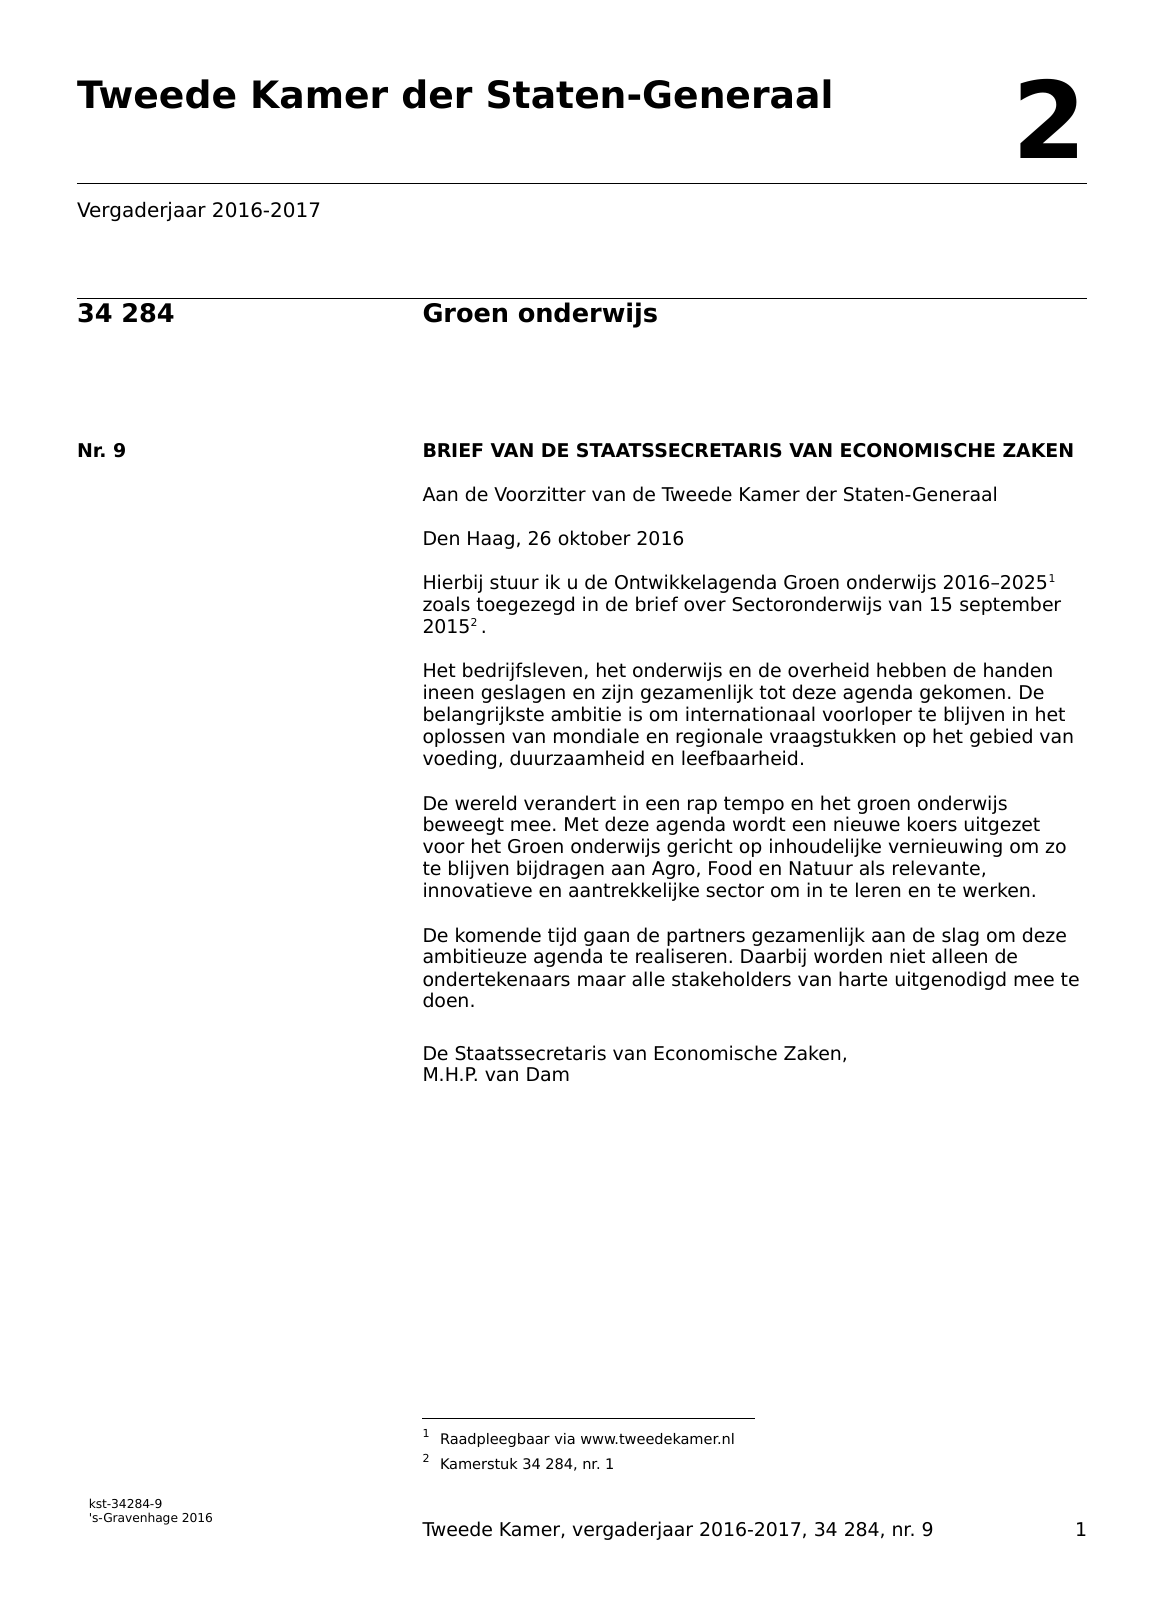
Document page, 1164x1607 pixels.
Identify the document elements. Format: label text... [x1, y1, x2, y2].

text De Staatssecretaris van Economische Zaken, M.H.P. van Dam [422, 1042, 1087, 1086]
text Hierbij stuur ik u de Ontwikkelagenda Groen onderwijs 2016–2025 zoals toegezegd in de brief over Sectoronderwijs van 15 september 2015. [422, 572, 1087, 638]
text De wereld verandert in een rap tempo en het groen onderwijs beweegt mee. Met deze agenda wordt een nieuwe koers uitgezet voor het Groen onderwijs gericht op inhoudelijke vernieuwing om zo te blijven bijdragen aan Agro, Food en Natuur als relevante, innovatieve en aantrekkelijke sector om in te leren en te werken. [422, 792, 1087, 902]
text 's-Gravenhage 2016 [88, 1511, 323, 1525]
text Aan de Voorzitter van de Tweede Kamer der Staten-Generaal [422, 484, 1087, 506]
table_header 2 [886, 59, 1087, 183]
table_cell Vergaderjaar 2016-2017 [77, 184, 1087, 298]
table_header Tweede Kamer der Staten-Generaal [77, 59, 886, 183]
text Kamerstuk 34 284, nr. 1 [422, 1452, 1087, 1474]
subtitle Nr. 9 BRIEF VAN DE STAATSSECRETARIS VAN ECONOMISCHE ZAKEN [77, 440, 1087, 462]
text Raadpleegbaar via www.tweedekamer.nl [422, 1427, 1087, 1449]
text Het bedrijfsleven, het onderwijs en de overheid hebben de handen ineen geslagen en zijn gezamenlijk tot deze agenda gekomen. De belangrijkste ambitie is om internationaal voorloper te blijven in het oplossen van mondiale en regionale vraagstukken op het gebied van voeding, duurzaamheid en leefbaarheid. [422, 660, 1087, 770]
subtitle 34 284 Groen onderwijs [77, 299, 1087, 329]
text Den Haag, 26 oktober 2016 [422, 528, 1087, 550]
text kst-34284-9 [88, 1497, 323, 1511]
text De komende tijd gaan de partners gezamenlijk aan de slag om deze ambitieuze agenda te realiseren. Daarbij worden niet alleen de ondertekenaars maar alle stakeholders van harte uitgenodigd mee te doen. [422, 924, 1087, 1012]
